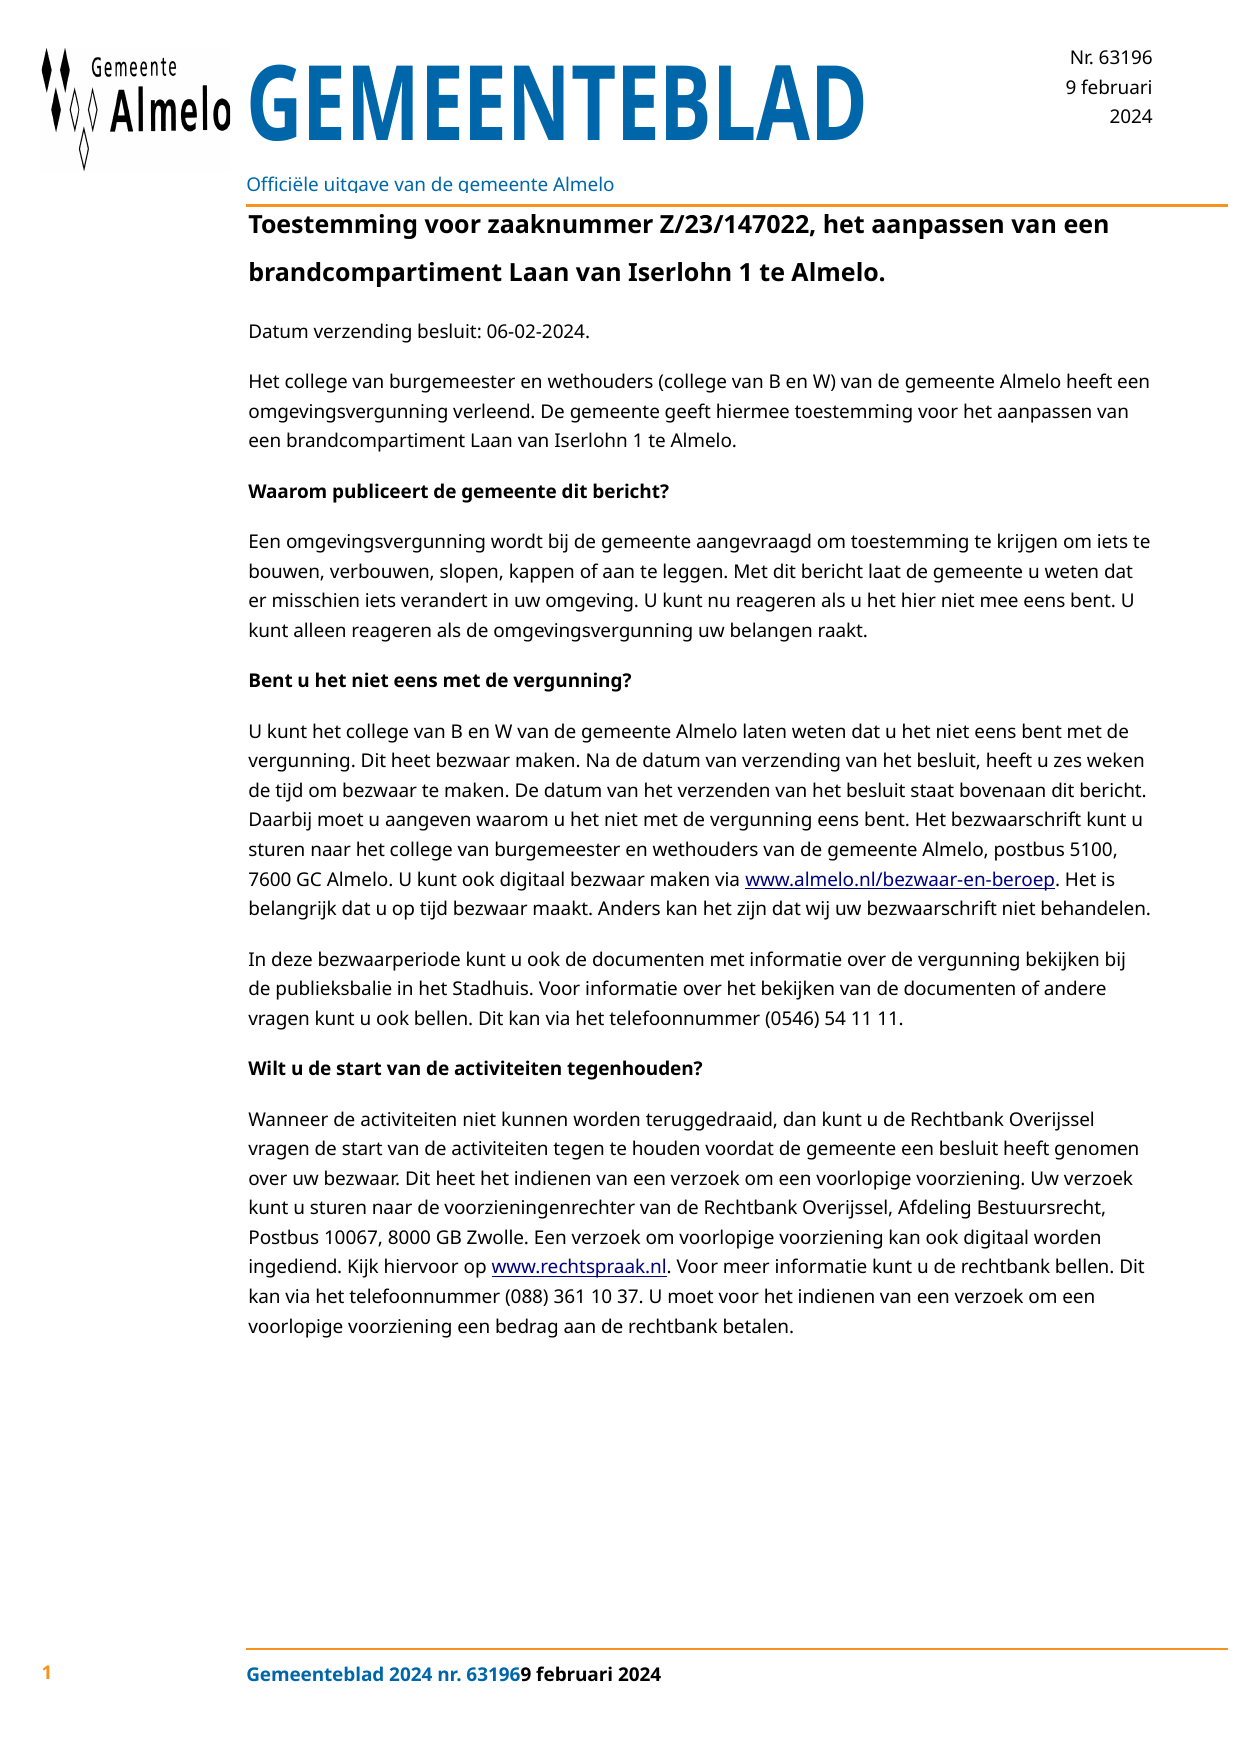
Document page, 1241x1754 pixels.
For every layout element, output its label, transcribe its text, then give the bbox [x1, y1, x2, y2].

text Een omgevingsvergunning wordt bij de gemeente aangevraagd om toestemming te krijgen om iets te bouwen, verbouwen, slopen, kappen of aan te leggen. Met dit bericht laat de gemeente u weten dat er misschien iets verandert in uw omgeving. U kunt nu reageren als u het hier niet mee eens bent. U kunt alleen reageren als de omgevingsvergunning uw belangen raakt. [248, 528, 1152, 643]
text Datum verzending besluit: 06-02-2024. [248, 318, 1152, 344]
text U kunt het college van B en W van de gemeente Almelo laten weten dat u het niet eens bent met de vergunning. Dit heet bezwaar maken. Na de datum van verzending van het besluit, heeft u zes weken de tijd om bezwaar te maken. De datum van het verzenden van het besluit staat bovenaan dit bericht. Daarbij moet u aangeven waarom u het niet met de vergunning eens bent. Het bezwaarschrift kunt u sturen naar het college van burgemeester en wethouders van de gemeente Almelo, postbus 5100, 7600 GC Almelo. U kunt ook digitaal bezwaar maken via www.almelo.nl/bezwaar-en-beroep. Het is belangrijk dat u op tijd bezwaar maakt. Anders kan het zijn dat wij uw bezwaarschrift niet behandelen. [248, 718, 1152, 921]
text Wanneer de activiteiten niet kunnen worden teruggedraaid, dan kunt u de Rechtbank Overijssel vragen de start van de activiteiten tegen te houden voordat de gemeente een besluit heeft genomen over uw bezwaar. Dit heet het indienen van een verzoek om een voorlopige voorziening. Uw verzoek kunt u sturen naar de voorzieningenrechter van de Rechtbank Overijssel, Afdeling Bestuursrecht, Postbus 10067, 8000 GB Zwolle. Een verzoek om voorlopige voorziening kan ook digitaal worden ingediend. Kijk hiervoor op www.rechtspraak.nl. Voor meer informatie kunt u de rechtbank bellen. Dit kan via het telefoonnummer (088) 361 10 37. U moet voor het indienen van een verzoek om een voorlopige voorziening een bedrag aan de rechtbank betalen. [248, 1106, 1152, 1339]
text In deze bezwaarperiode kunt u ook de documenten met informatie over de vergunning bekijken bij de publieksbalie in het Stadhuis. Voor informatie over het bekijken van de documenten of andere vragen kunt u ook bellen. Dit kan via het telefoonnummer (0546) 54 11 11. [248, 946, 1152, 1031]
text Wilt u de start van de activiteiten tegenhouden? [248, 1055, 1152, 1081]
text Toestemming voor zaaknummer Z/23/147022, het aanpassen van een brandcompartiment Laan van Iserlohn 1 te Almelo. [248, 207, 1152, 288]
text Het college van burgemeester en wethouders (college van B en W) van de gemeente Almelo heeft een omgevingsvergunning verleend. De gemeente geeft hiermee toestemming voor het aanpassen van een brandcompartiment Laan van Iserlohn 1 te Almelo. [248, 368, 1152, 453]
text Waarom publiceert de gemeente dit bericht? [248, 478, 1152, 504]
text Bent u het niet eens met de vergunning? [248, 667, 1152, 693]
picture [41, 47, 231, 172]
